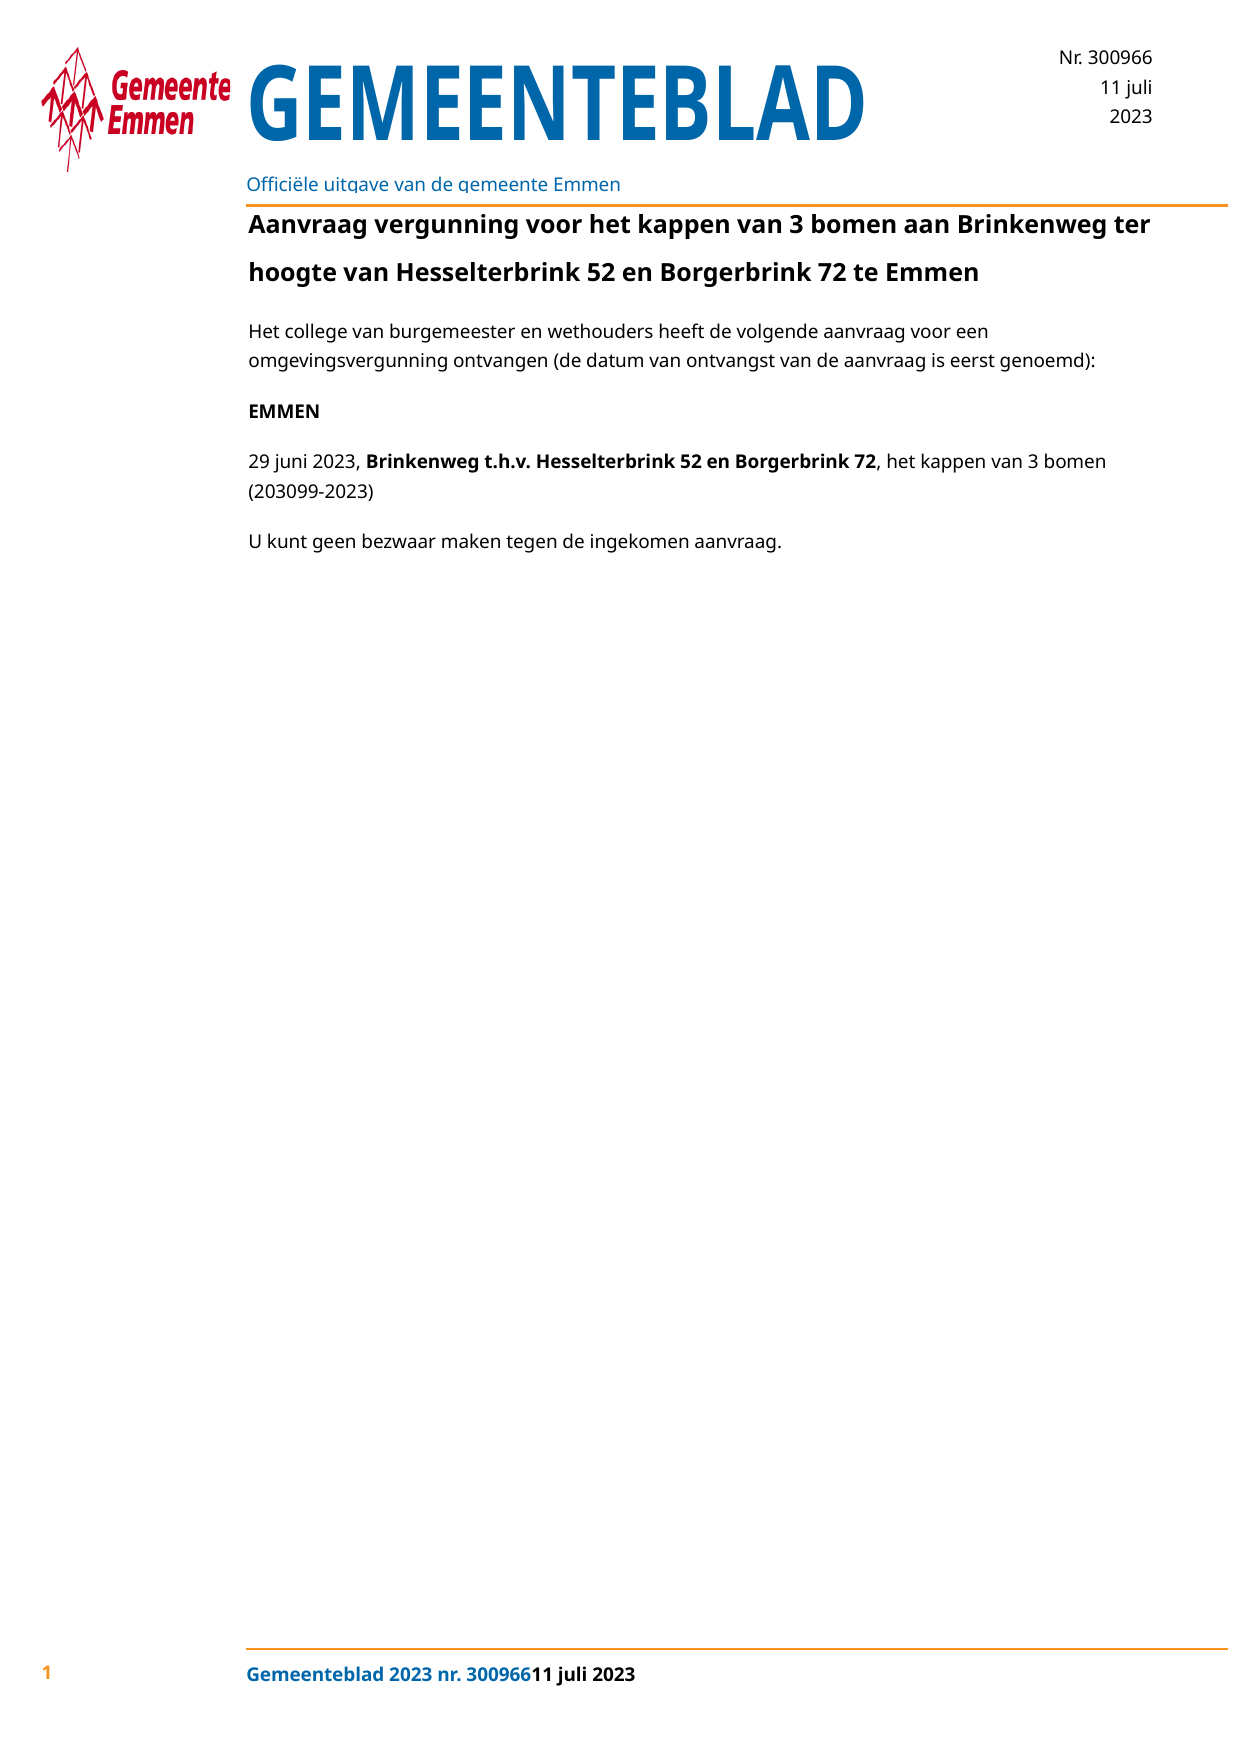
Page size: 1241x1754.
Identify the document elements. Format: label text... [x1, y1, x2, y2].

text 29 juni 2023, Brinkenweg t.h.v. Hesselterbrink 52 en Borgerbrink 72, het kappen van 3 bomen (203099-2023) [248, 448, 1152, 504]
text U kunt geen bezwaar maken tegen de ingekomen aanvraag. [248, 528, 1152, 554]
text Aanvraag vergunning voor het kappen van 3 bomen aan Brinkenweg ter hoogte van Hesselterbrink 52 en Borgerbrink 72 te Emmen [248, 207, 1152, 288]
picture [41, 47, 231, 172]
text Het college van burgemeester en wethouders heeft de volgende aanvraag voor een omgevingsvergunning ontvangen (de datum van ontvangst van de aanvraag is eerst genoemd): [248, 318, 1152, 373]
text EMMEN [248, 398, 1152, 424]
